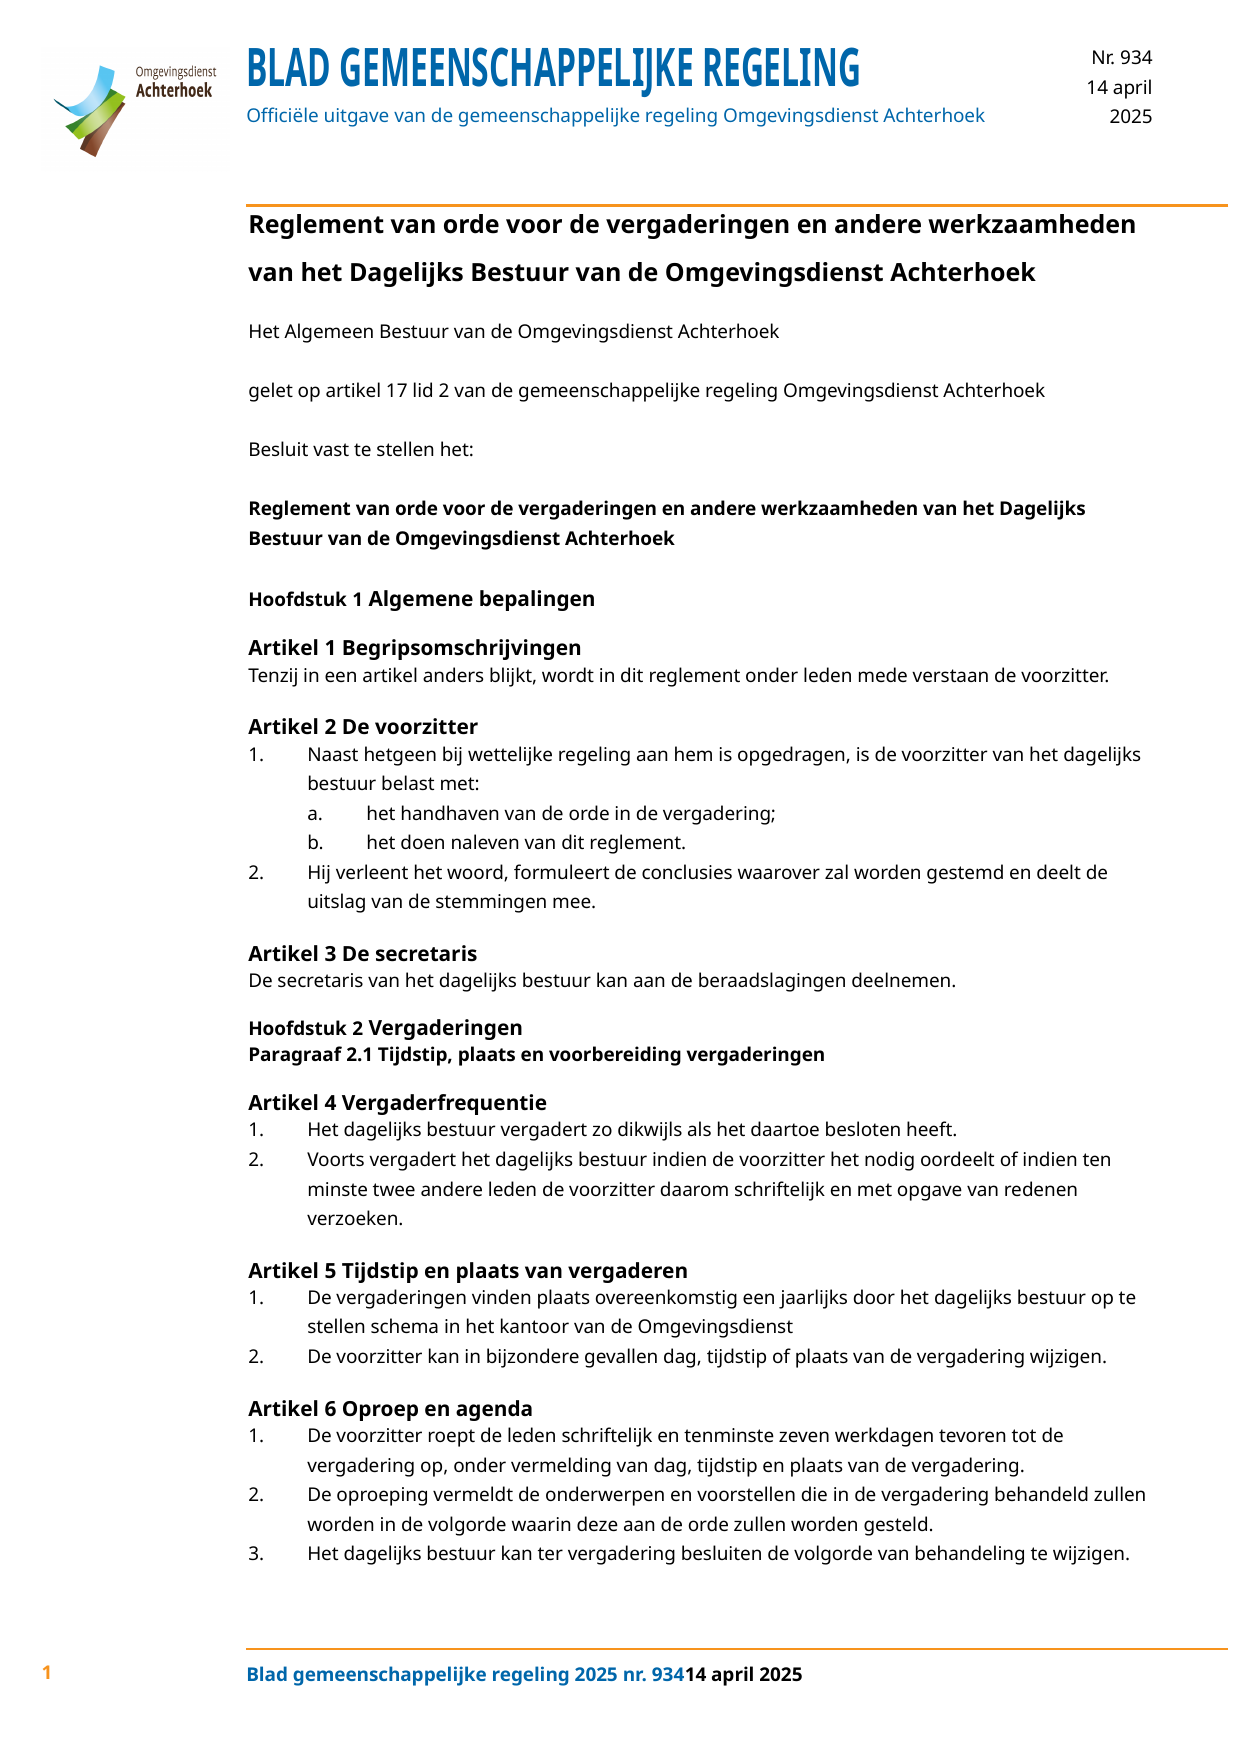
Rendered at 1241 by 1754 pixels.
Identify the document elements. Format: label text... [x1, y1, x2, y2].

list Voorts vergadert het dagelijks bestuur indien de voorzitter het nodig oordeelt of indien ten minste twee andere leden de voorzitter daarom schriftelijk en met opgave van redenen verzoeken. [248, 1146, 1152, 1231]
text Reglement van orde voor de vergaderingen en andere werkzaamheden van het Dagelijks Bestuur van de Omgevingsdienst Achterhoek [248, 207, 1152, 288]
list De vergaderingen vinden plaats overeenkomstig een jaarlijks door het dagelijks bestuur op te stellen schema in het kantoor van de Omgevingsdienst [248, 1284, 1152, 1339]
list Naast hetgeen bij wettelijke regeling aan hem is opgedragen, is de voorzitter van het dagelijks bestuur belast met: [248, 741, 1152, 796]
text Hoofdstuk 1 Algemene bepalingen [248, 584, 1152, 613]
text Besluit vast te stellen het: [248, 436, 1152, 462]
list De oproeping vermeldt de onderwerpen en voorstellen die in de vergadering behandeld zullen worden in de volgorde waarin deze aan de orde zullen worden gesteld. [248, 1481, 1152, 1537]
text Artikel 6 Oproep en agenda [248, 1394, 1152, 1422]
list het doen naleven van dit reglement. [307, 829, 1152, 855]
list De voorzitter roept de leden schriftelijk en tenminste zeven werkdagen tevoren tot de vergadering op, onder vermelding van dag, tijdstip en plaats van de vergadering. [248, 1422, 1152, 1477]
text Het Algemeen Bestuur van de Omgevingsdienst Achterhoek [248, 318, 1152, 344]
text Reglement van orde voor de vergaderingen en andere werkzaamheden van het Dagelijks Bestuur van de Omgevingsdienst Achterhoek [248, 495, 1152, 551]
picture [41, 47, 231, 172]
text gelet op artikel 17 lid 2 van de gemeenschappelijke regeling Omgevingsdienst Achterhoek [248, 377, 1152, 403]
text Artikel 2 De voorzitter [248, 712, 1152, 741]
text Paragraaf 2.1 Tijdstip, plaats en voorbereiding vergaderingen [248, 1042, 1152, 1067]
text Artikel 4 Vergaderfrequentie [248, 1088, 1152, 1117]
text Hoofdstuk 2 Vergaderingen [248, 1013, 1152, 1042]
list het handhaven van de orde in de vergadering; [307, 800, 1152, 826]
text Tenzij in een artikel anders blijkt, wordt in dit reglement onder leden mede verstaan de voorzitter. [248, 662, 1152, 688]
list Het dagelijks bestuur kan ter vergadering besluiten de volgorde van behandeling te wijzigen. [248, 1541, 1152, 1566]
text Artikel 1 Begripsomschrijvingen [248, 633, 1152, 662]
list Het dagelijks bestuur vergadert zo dikwijls als het daartoe besloten heeft. [248, 1117, 1152, 1142]
list De voorzitter kan in bijzondere gevallen dag, tijdstip of plaats van de vergadering wijzigen. [248, 1343, 1152, 1369]
text De secretaris van het dagelijks bestuur kan aan de beraadslagingen deelnemen. [248, 967, 1152, 993]
text Artikel 3 De secretaris [248, 939, 1152, 967]
text Artikel 5 Tijdstip en plaats van vergaderen [248, 1256, 1152, 1284]
list Hij verleent het woord, formuleert de conclusies waarover zal worden gestemd en deelt de uitslag van de stemmingen mee. [248, 859, 1152, 914]
